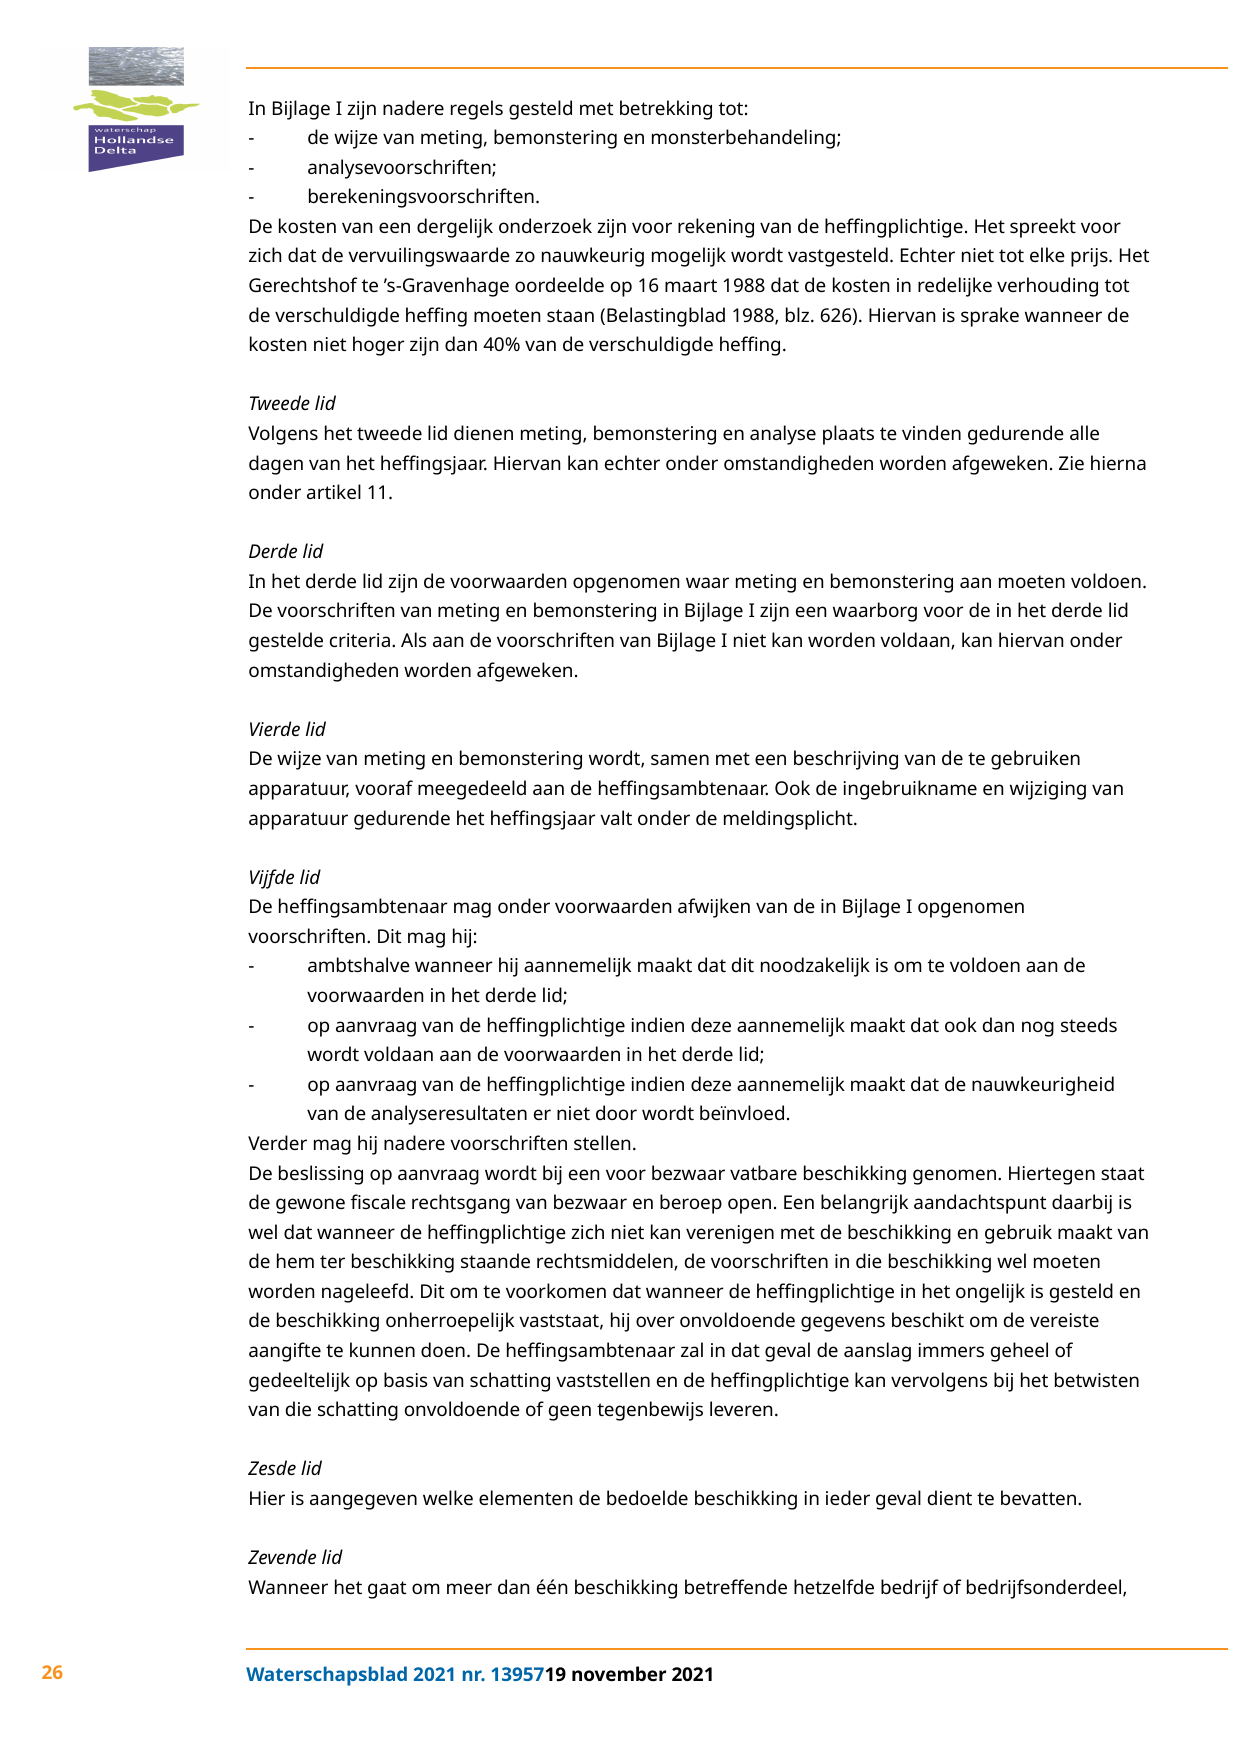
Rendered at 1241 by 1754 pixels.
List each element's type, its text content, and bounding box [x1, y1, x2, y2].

list op aanvraag van de heffingplichtige indien deze aannemelijk maakt dat de nauwkeurigheid van de analyseresultaten er niet door wordt beïnvloed. [248, 1071, 1152, 1126]
list de wijze van meting, bemonstering en monsterbehandeling; [248, 124, 1152, 150]
text De kosten van een dergelijk onderzoek zijn voor rekening van de heffingplichtige. Het spreekt voor zich dat de vervuilingswaarde zo nauwkeurig mogelijk wordt vastgesteld. Echter niet tot elke prijs. Het Gerechtshof te ’s-Gravenhage oordeelde op 16 maart 1988 dat de kosten in redelijke verhouding tot de verschuldigde heffing moeten staan (Belastingblad 1988, blz. 626). Hiervan is sprake wanneer de kosten niet hoger zijn dan 40% van de verschuldigde heffing. [248, 213, 1152, 357]
list berekeningsvoorschriften. [248, 183, 1152, 209]
text Zesde lid [248, 1456, 1152, 1481]
text Vijfde lid [248, 864, 1152, 890]
text Tweede lid [248, 391, 1152, 416]
text Derde lid [248, 538, 1152, 564]
text Hier is aangegeven welke elementen de bedoelde beschikking in ieder geval dient te bevatten. [248, 1485, 1152, 1511]
text Verder mag hij nadere voorschriften stellen. [248, 1130, 1152, 1156]
text Zevende lid [248, 1544, 1152, 1570]
text Vierde lid [248, 716, 1152, 742]
text In Bijlage I zijn nadere regels gesteld met betrekking tot: [248, 95, 1152, 121]
list analysevoorschriften; [248, 154, 1152, 180]
picture [41, 47, 231, 172]
text De beslissing op aanvraag wordt bij een voor bezwaar vatbare beschikking genomen. Hiertegen staat de gewone fiscale rechtsgang van bezwaar en beroep open. Een belangrijk aandachtspunt daarbij is wel dat wanneer de heffingplichtige zich niet kan verenigen met de beschikking en gebruik maakt van de hem ter beschikking staande rechtsmiddelen, de voorschriften in die beschikking wel moeten worden nageleefd. Dit om te voorkomen dat wanneer de heffingplichtige in het ongelijk is gesteld en de beschikking onherroepelijk vaststaat, hij over onvoldoende gegevens beschikt om de vereiste aangifte te kunnen doen. De heffingsambtenaar zal in dat geval de aanslag immers geheel of gedeeltelijk op basis van schatting vaststellen en de heffingplichtige kan vervolgens bij het betwisten van die schatting onvoldoende of geen tegenbewijs leveren. [248, 1160, 1152, 1422]
text De heffingsambtenaar mag onder voorwaarden afwijken van de in Bijlage I opgenomen voorschriften. Dit mag hij: [248, 893, 1152, 949]
text De wijze van meting en bemonstering wordt, samen met een beschrijving van de te gebruiken apparatuur, vooraf meegedeeld aan de heffingsambtenaar. Ook de ingebruikname en wijziging van apparatuur gedurende het heffingsjaar valt onder de meldingsplicht. [248, 746, 1152, 831]
list op aanvraag van de heffingplichtige indien deze aannemelijk maakt dat ook dan nog steeds wordt voldaan aan de voorwaarden in het derde lid; [248, 1012, 1152, 1067]
text Volgens het tweede lid dienen meting, bemonstering en analyse plaats te vinden gedurende alle dagen van het heffingsjaar. Hiervan kan echter onder omstandigheden worden afgeweken. Zie hierna onder artikel 11. [248, 420, 1152, 505]
list ambtshalve wanneer hij aannemelijk maakt dat dit noodzakelijk is om te voldoen aan de voorwaarden in het derde lid; [248, 953, 1152, 1008]
text Wanneer het gaat om meer dan één beschikking betreffende hetzelfde bedrijf of bedrijfsonderdeel, [248, 1574, 1152, 1600]
text In het derde lid zijn de voorwaarden opgenomen waar meting en bemonstering aan moeten voldoen. De voorschriften van meting en bemonstering in Bijlage I zijn een waarborg voor de in het derde lid gestelde criteria. Als aan de voorschriften van Bijlage I niet kan worden voldaan, kan hiervan onder omstandigheden worden afgeweken. [248, 568, 1152, 683]
